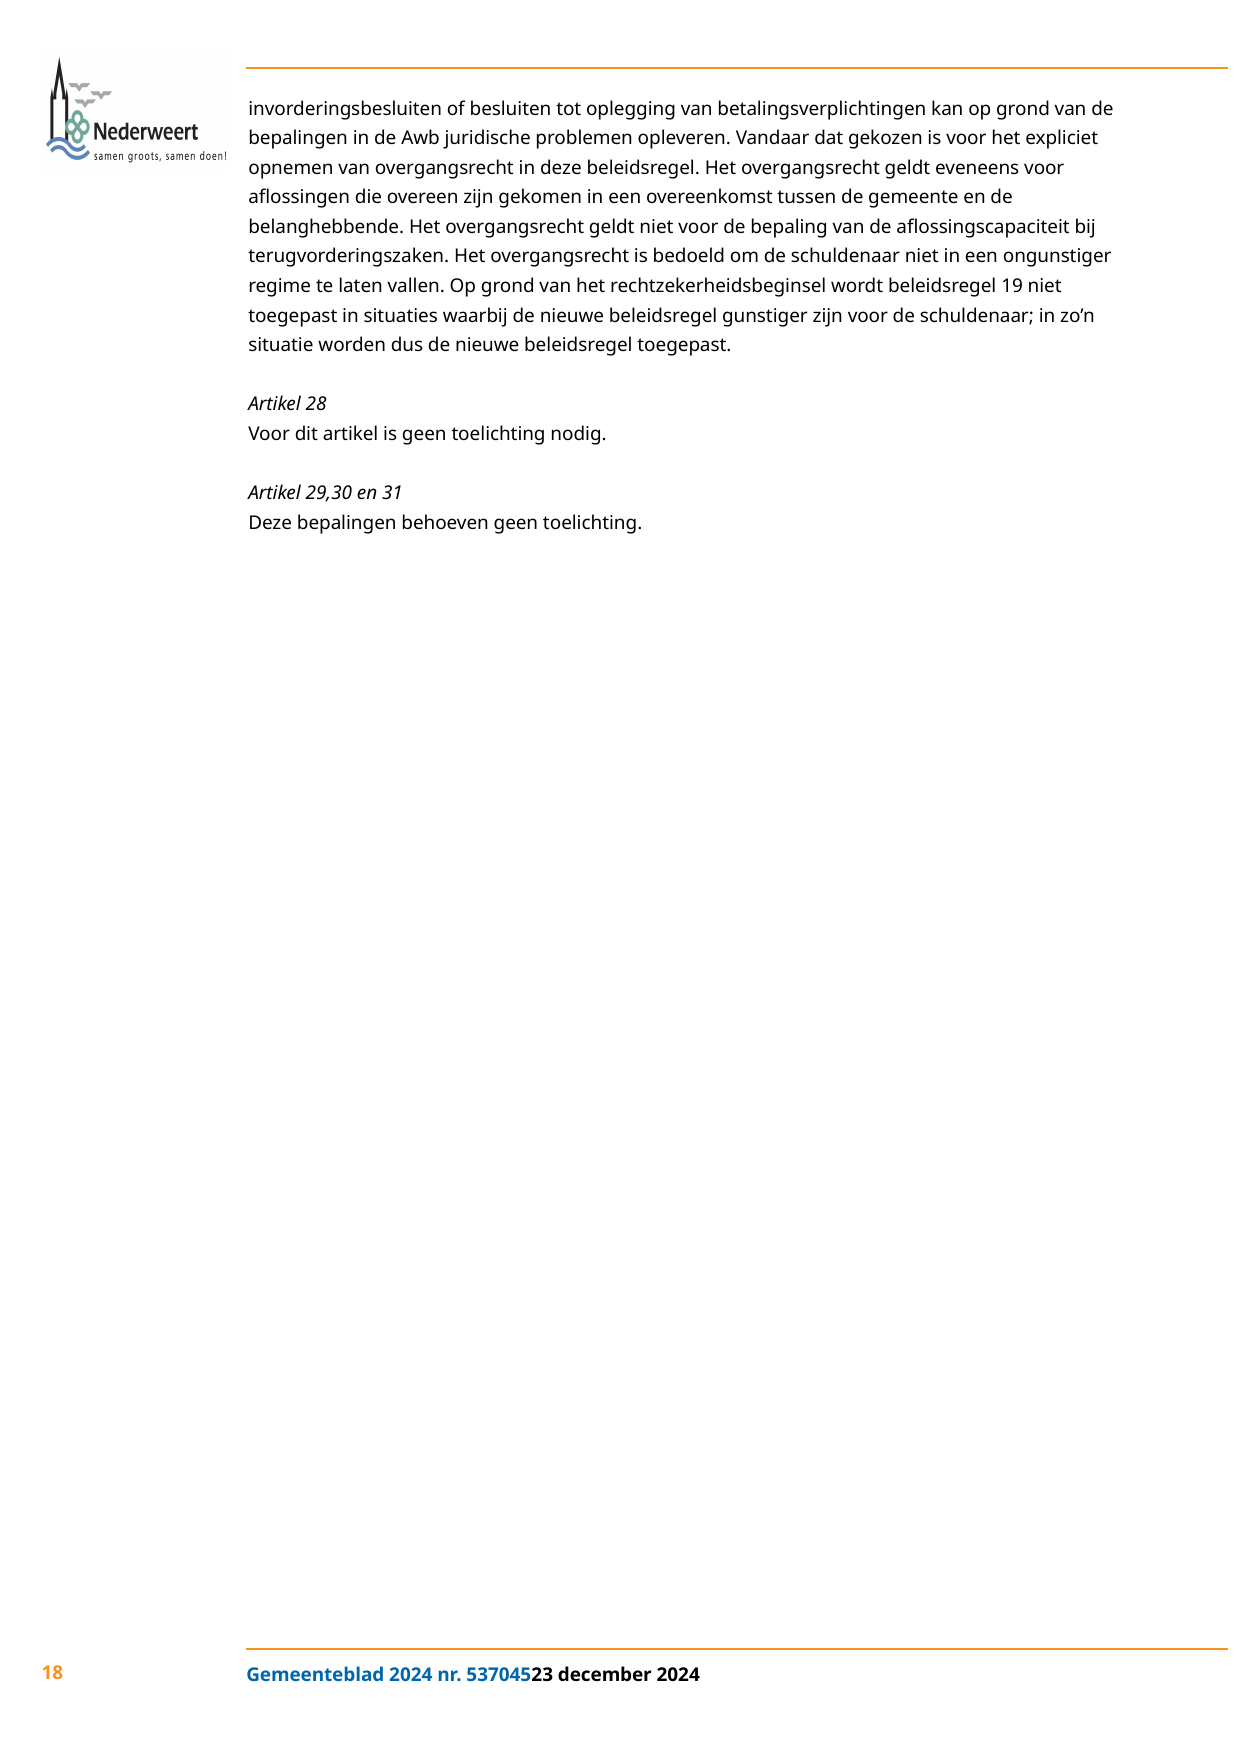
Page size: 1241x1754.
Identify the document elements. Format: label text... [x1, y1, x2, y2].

text invorderingsbesluiten of besluiten tot oplegging van betalingsverplichtingen kan op grond van de bepalingen in de Awb juridische problemen opleveren. Vandaar dat gekozen is voor het expliciet opnemen van overgangsrecht in deze beleidsregel. Het overgangsrecht geldt eveneens voor aflossingen die overeen zijn gekomen in een overeenkomst tussen de gemeente en de belanghebbende. Het overgangsrecht geldt niet voor de bepaling van de aflossingscapaciteit bij terugvorderingszaken. Het overgangsrecht is bedoeld om de schuldenaar niet in een ongunstiger regime te laten vallen. Op grond van het rechtzekerheidsbeginsel wordt beleidsregel 19 niet toegepast in situaties waarbij de nieuwe beleidsregel gunstiger zijn voor de schuldenaar; in zo’n situatie worden dus de nieuwe beleidsregel toegepast. [248, 95, 1152, 357]
text Artikel 29,30 en 31 [248, 479, 1152, 505]
text Voor dit artikel is geen toelichting nodig. [248, 420, 1152, 446]
text Artikel 28 [248, 391, 1152, 416]
text Deze bepalingen behoeven geen toelichting. [248, 509, 1152, 535]
picture [41, 47, 231, 172]
